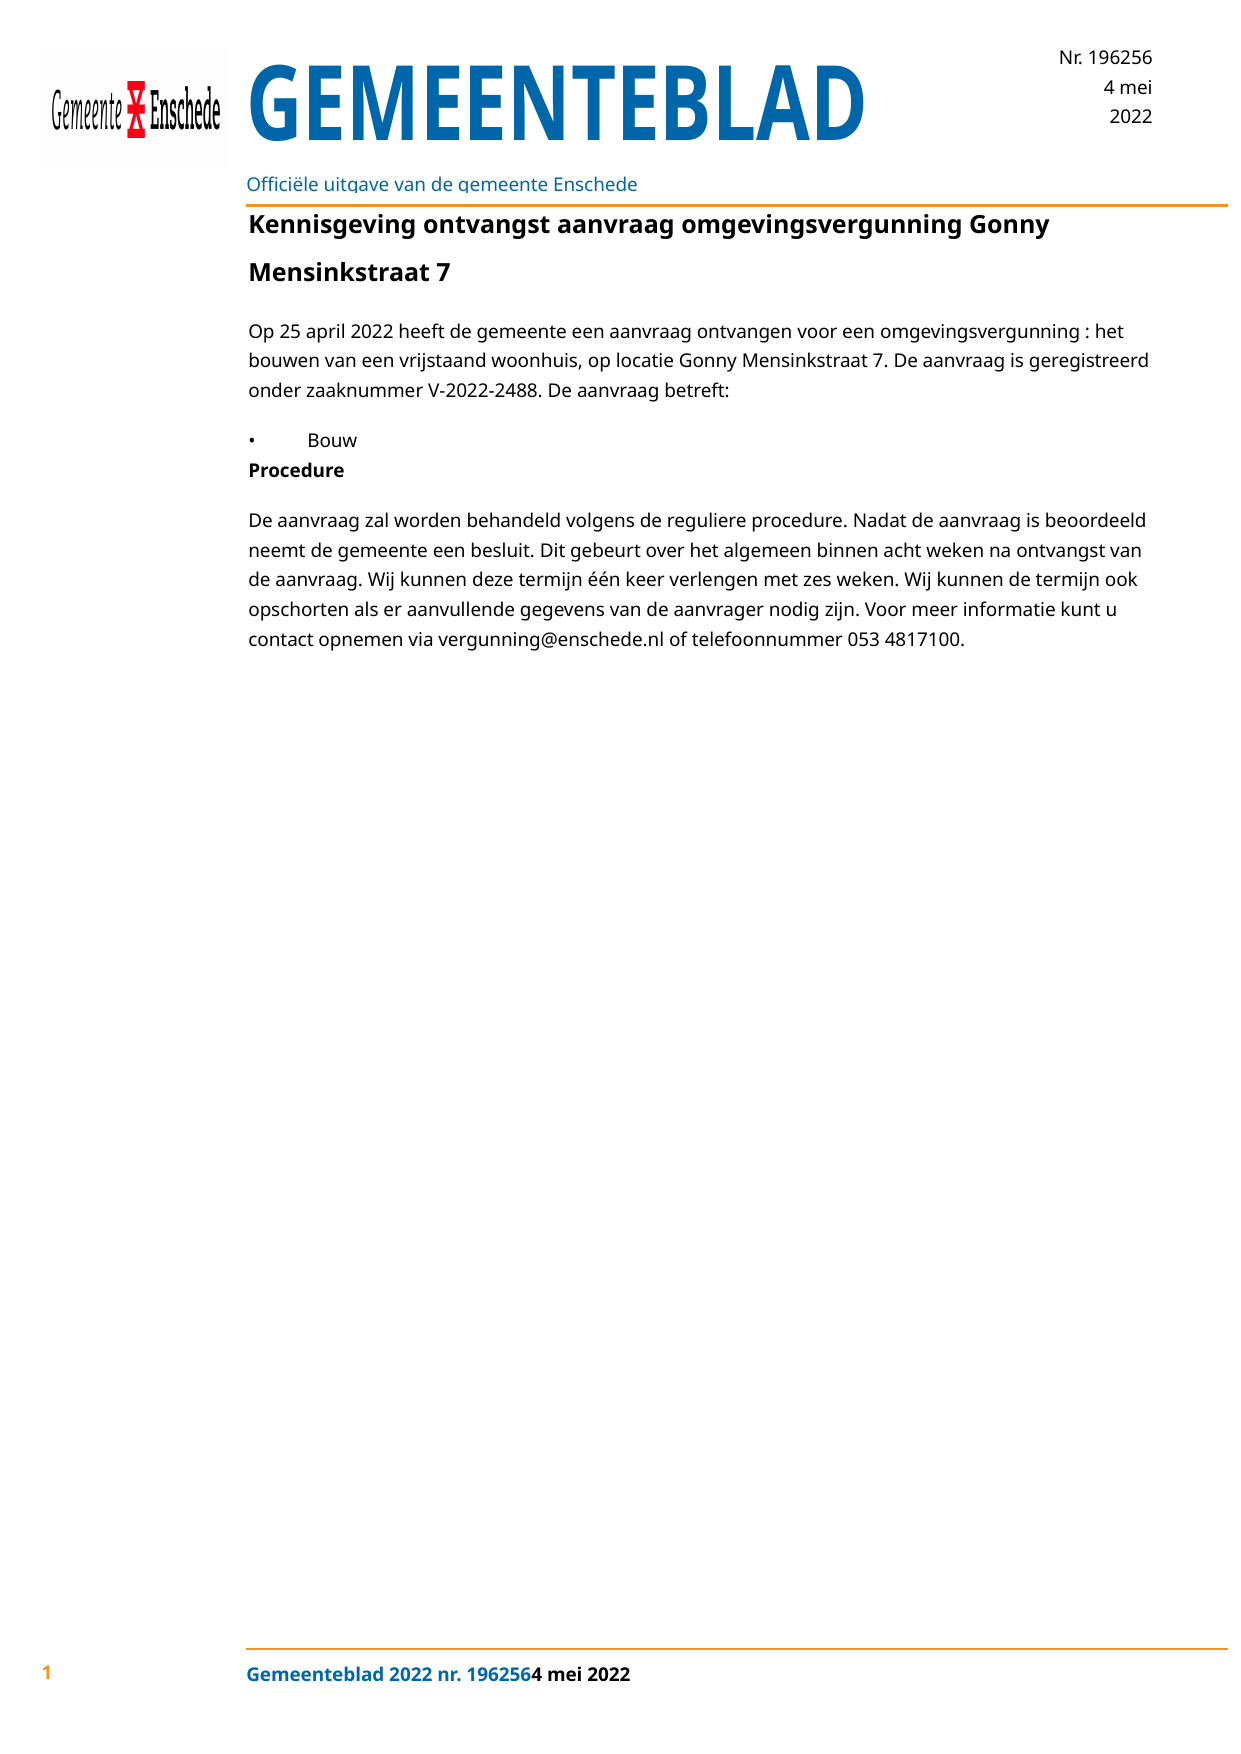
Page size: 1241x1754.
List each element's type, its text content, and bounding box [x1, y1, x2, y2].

text Op 25 april 2022 heeft de gemeente een aanvraag ontvangen voor een omgevingsvergunning : het bouwen van een vrijstaand woonhuis, op locatie Gonny Mensinkstraat 7. De aanvraag is geregistreerd onder zaaknummer V-2022-2488. De aanvraag betreft: [248, 318, 1152, 403]
text Procedure [248, 457, 1152, 483]
text De aanvraag zal worden behandeld volgens de reguliere procedure. Nadat de aanvraag is beoordeeld neemt de gemeente een besluit. Dit gebeurt over het algemeen binnen acht weken na ontvangst van de aanvraag. Wij kunnen deze termijn één keer verlengen met zes weken. Wij kunnen de termijn ook opschorten als er aanvullende gegevens van de aanvrager nodig zijn. Voor meer informatie kunt u contact opnemen via vergunning@enschede.nl of telefoonnummer 053 4817100. [248, 507, 1152, 652]
text Kennisgeving ontvangst aanvraag omgevingsvergunning Gonny Mensinkstraat 7 [248, 207, 1152, 288]
list Bouw [248, 427, 1152, 453]
picture [41, 47, 231, 172]
